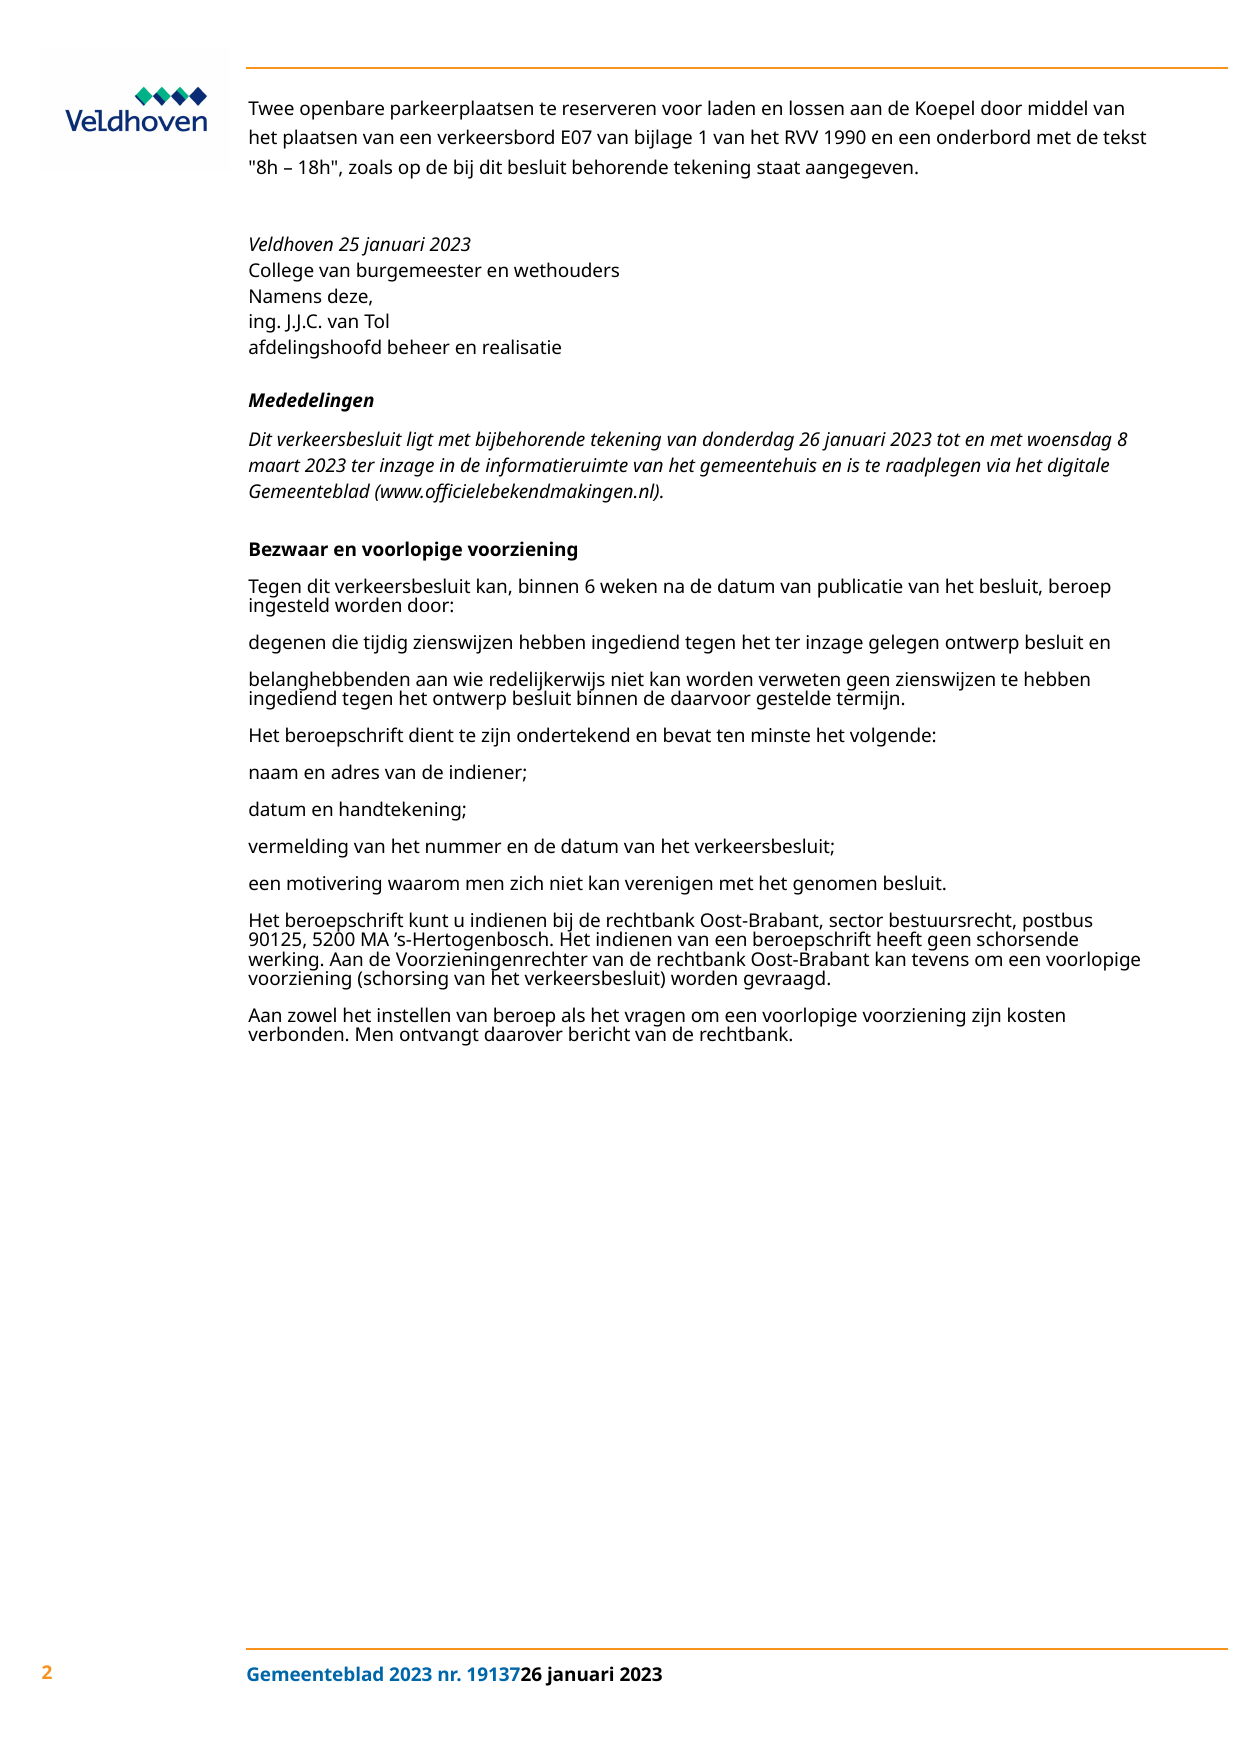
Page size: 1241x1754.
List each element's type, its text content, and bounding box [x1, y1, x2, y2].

text Het beroepschrift kunt u indienen bij de rechtbank Oost-Brabant, sector bestuursrecht, postbus 90125, 5200 MA ’s-Hertogenbosch. Het indienen van een beroepschrift heeft geen schorsende werking. Aan de Voorzieningenrechter van de rechtbank Oost-Brabant kan tevens om een voorlopige voorziening (schorsing van het verkeersbesluit) worden gevraagd. [248, 912, 1152, 989]
text vermelding van het nummer en de datum van het verkeersbesluit; [248, 838, 1152, 857]
text College van burgemeester en wethouders [248, 257, 1152, 283]
text degenen die tijdig zienswijzen hebben ingediend tegen het ter inzage gelegen ontwerp besluit en [248, 634, 1152, 653]
text Aan zowel het instellen van beroep als het vragen om een voorlopige voorziening zijn kosten verbonden. Men ontvangt daarover bericht van de rechtbank. [248, 1007, 1152, 1045]
text afdelingshoofd beheer en realisatie [248, 334, 1152, 360]
text Het beroepschrift dient te zijn ondertekend en bevat ten minste het volgende: [248, 727, 1152, 746]
text Veldhoven 25 januari 2023 [248, 231, 1152, 257]
text ing. J.J.C. van Tol [248, 308, 1152, 334]
text Twee openbare parkeerplaatsen te reserveren voor laden en lossen aan de Koepel door middel van het plaatsen van een verkeersbord E07 van bijlage 1 van het RVV 1990 en een onderbord met de tekst "8h – 18h", zoals op de bij dit besluit behorende tekening staat aangegeven. [248, 95, 1152, 180]
text Namens deze, [248, 283, 1152, 308]
text belanghebbenden aan wie redelijkerwijs niet kan worden verweten geen zienswijzen te hebben ingediend tegen het ontwerp besluit binnen de daarvoor gestelde termijn. [248, 671, 1152, 709]
text Bezwaar en voorlopige voorziening [248, 541, 1152, 560]
text Mededelingen [248, 387, 1152, 413]
text een motivering waarom men zich niet kan verenigen met het genomen besluit. [248, 875, 1152, 894]
text Tegen dit verkeersbesluit kan, binnen 6 weken na de datum van publicatie van het besluit, beroep ingesteld worden door: [248, 578, 1152, 616]
text datum en handtekening; [248, 801, 1152, 820]
picture [41, 47, 231, 172]
text Dit verkeersbesluit ligt met bijbehorende tekening van donderdag 26 januari 2023 tot en met woensdag 8 maart 2023 ter inzage in de informatieruimte van het gemeentehuis en is te raadplegen via het digitale Gemeenteblad (www.officielebekendmakingen.nl). [248, 426, 1152, 504]
text naam en adres van de indiener; [248, 764, 1152, 783]
